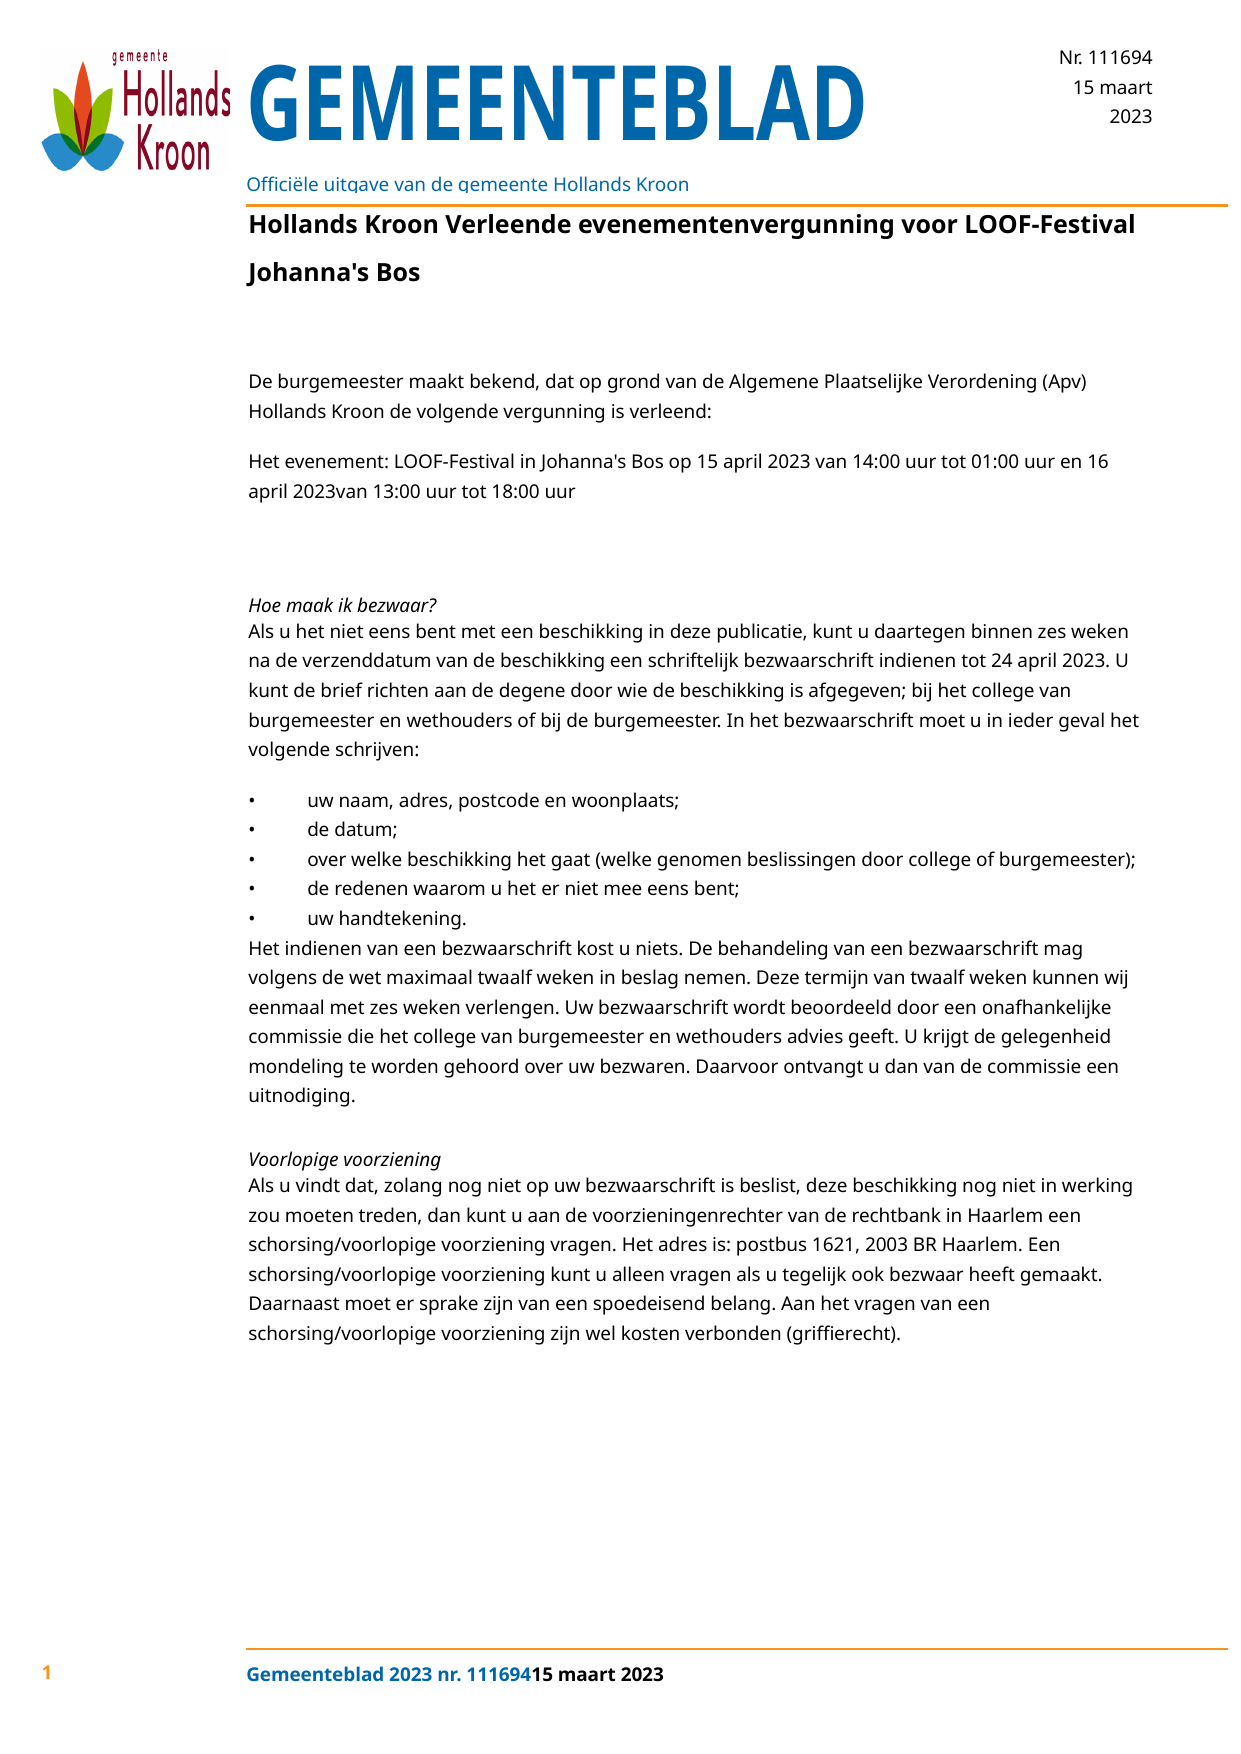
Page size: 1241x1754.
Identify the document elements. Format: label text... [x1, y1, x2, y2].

text Het evenement: LOOF-Festival in Johanna's Bos op 15 april 2023 van 14:00 uur tot 01:00 uur en 16 april 2023van 13:00 uur tot 18:00 uur [248, 448, 1152, 504]
list over welke beschikking het gaat (welke genomen beslissingen door college of burgemeester); [248, 846, 1152, 872]
list de datum; [248, 816, 1152, 842]
text Als u het niet eens bent met een beschikking in deze publicatie, kunt u daartegen binnen zes weken na de verzenddatum van de beschikking een schriftelijk bezwaarschrift indienen tot 24 april 2023. U kunt de brief richten aan de degene door wie de beschikking is afgegeven; bij het college van burgemeester en wethouders of bij de burgemeester. In het bezwaarschrift moet u in ieder geval het volgende schrijven: [248, 618, 1152, 762]
picture [41, 47, 231, 172]
text Als u vindt dat, zolang nog niet op uw bezwaarschrift is beslist, deze beschikking nog niet in werking zou moeten treden, dan kunt u aan de voorzieningenrechter van de rechtbank in Haarlem een schorsing/voorlopige voorziening vragen. Het adres is: postbus 1621, 2003 BR Haarlem. Een schorsing/voorlopige voorziening kunt u alleen vragen als u tegelijk ook bezwaar heeft gemaakt. Daarnaast moet er sprake zijn van een spoedeisend belang. Aan het vragen van een schorsing/voorlopige voorziening zijn wel kosten verbonden (griffierecht). [248, 1172, 1152, 1346]
text Het indienen van een bezwaarschrift kost u niets. De behandeling van een bezwaarschrift mag volgens de wet maximaal twaalf weken in beslag nemen. Deze termijn van twaalf weken kunnen wij eenmaal met zes weken verlengen. Uw bezwaarschrift wordt beoordeeld door een onafhankelijke commissie die het college van burgemeester en wethouders advies geeft. U krijgt de gelegenheid mondeling te worden gehoord over uw bezwaren. Daarvoor ontvangt u dan van de commissie een uitnodiging. [248, 935, 1152, 1108]
list uw naam, adres, postcode en woonplaats; [248, 787, 1152, 812]
list de redenen waarom u het er niet mee eens bent; [248, 876, 1152, 901]
list uw handtekening. [248, 905, 1152, 931]
text De burgemeester maakt bekend, dat op grond van de Algemene Plaatselijke Verordening (Apv) Hollands Kroon de volgende vergunning is verleend: [248, 368, 1152, 424]
text Hoe maak ik bezwaar? [248, 592, 1152, 618]
text Voorlopige voorziening [248, 1147, 1152, 1172]
text Hollands Kroon Verleende evenementenvergunning voor LOOF-Festival Johanna's Bos [248, 207, 1152, 288]
